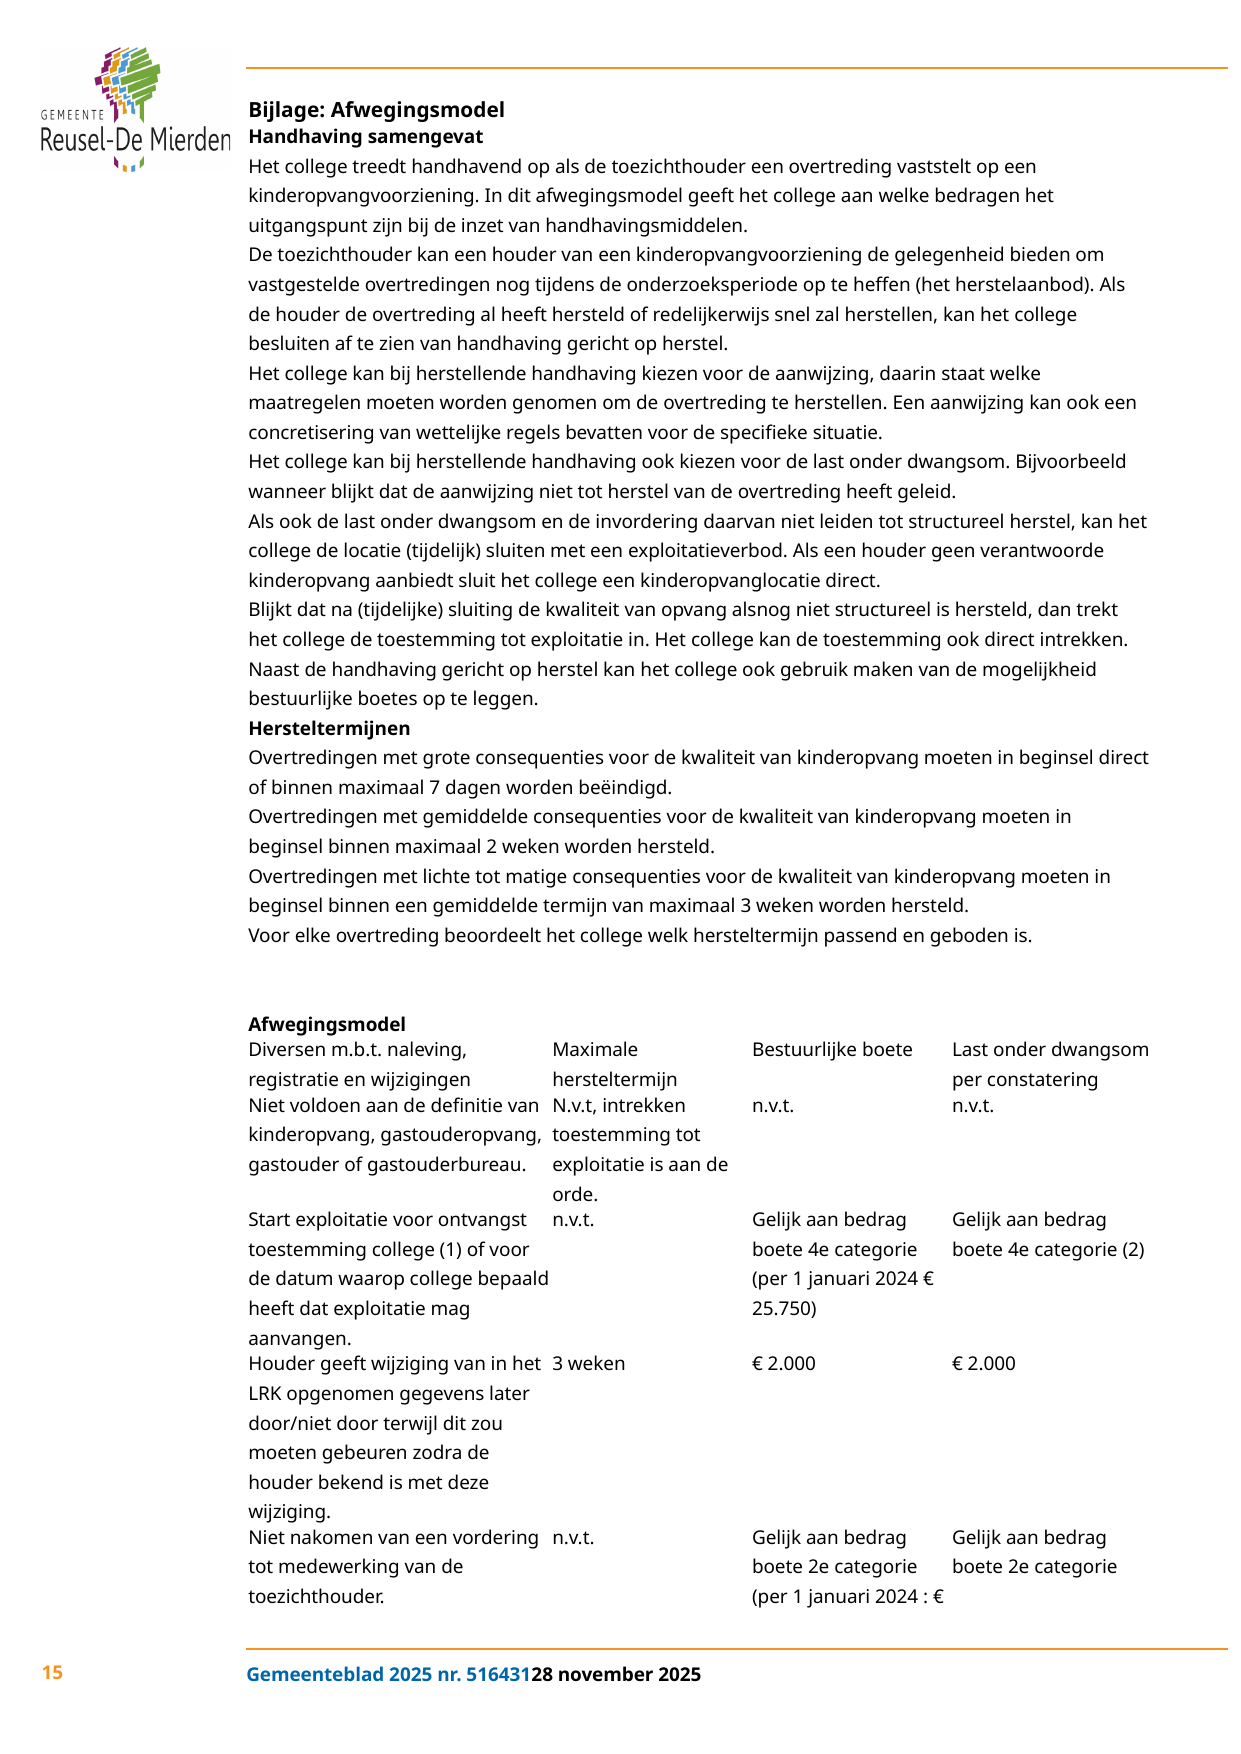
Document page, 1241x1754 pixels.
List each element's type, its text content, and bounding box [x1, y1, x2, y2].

table_cell Niet nakomen van een vordering tot medewerking van de toezichthouder. [248, 1524, 552, 1609]
text De toezichthouder kan een houder van een kinderopvangvoorziening de gelegenheid bieden om vastgestelde overtredingen nog tijdens de onderzoeksperiode op te heffen (het herstelaanbod). Als de houder de overtreding al heeft hersteld of redelijkerwijs snel zal herstellen, kan het college besluiten af te zien van handhaving gericht op herstel. [248, 242, 1152, 356]
text Het college kan bij herstellende handhaving kiezen voor de aanwijzing, daarin staat welke maatregelen moeten worden genomen om de overtreding te herstellen. Een aanwijzing kan ook een concretisering van wettelijke regels bevatten voor de specifieke situatie. [248, 360, 1152, 445]
table_cell Niet voldoen aan de definitie van kinderopvang, gastouderopvang, gastouder of gastouderbureau. [248, 1092, 552, 1206]
table_cell Start exploitatie voor ontvangst toestemming college (1) of voor de datum waarop college bepaald heeft dat exploitatie mag aanvangen. [248, 1206, 552, 1351]
table_cell n.v.t. [552, 1524, 752, 1609]
table_cell n.v.t. [752, 1092, 952, 1206]
table_cell N.v.t, intrekken toestemming tot exploitatie is aan de orde. [552, 1092, 752, 1206]
table_cell € 2.000 [952, 1351, 1152, 1524]
text Handhaving samengevat [248, 123, 1152, 149]
text Hersteltermijnen [248, 715, 1152, 741]
table_cell € 2.000 [752, 1351, 952, 1524]
table_cell Maximale hersteltermijn [552, 1037, 752, 1092]
table_cell Gelijk aan bedrag boete 4e categorie (per 1 januari 2024 € 25.750) [752, 1206, 952, 1351]
table_cell Gelijk aan bedrag boete 2e categorie [952, 1524, 1152, 1609]
text Bijlage: Afwegingsmodel [248, 95, 1152, 123]
table_cell Last onder dwangsom per constatering [952, 1037, 1152, 1092]
text Voor elke overtreding beoordeelt het college welk hersteltermijn passend en geboden is. [248, 922, 1152, 948]
table_cell Bestuurlijke boete [752, 1037, 952, 1092]
text Het college treedt handhavend op als de toezichthouder een overtreding vaststelt op een kinderopvangvoorziening. In dit afwegingsmodel geeft het college aan welke bedragen het uitgangspunt zijn bij de inzet van handhavingsmiddelen. [248, 153, 1152, 238]
text Blijkt dat na (tijdelijke) sluiting de kwaliteit van opvang alsnog niet structureel is hersteld, dan trekt het college de toestemming tot exploitatie in. Het college kan de toestemming ook direct intrekken. [248, 597, 1152, 652]
table_cell n.v.t. [552, 1206, 752, 1351]
table_cell Houder geeft wijziging van in het LRK opgenomen gegevens later door/niet door terwijl dit zou moeten gebeuren zodra de houder bekend is met deze wijziging. [248, 1351, 552, 1524]
table_header [552, 1011, 752, 1037]
table_cell n.v.t. [952, 1092, 1152, 1206]
text Als ook de last onder dwangsom en de invordering daarvan niet leiden tot structureel herstel, kan het college de locatie (tijdelijk) sluiten met een exploitatieverbod. Als een houder geen verantwoorde kinderopvang aanbiedt sluit het college een kinderopvanglocatie direct. [248, 508, 1152, 593]
table_cell Diversen m.b.t. naleving, registratie en wijzigingen [248, 1037, 552, 1092]
picture [41, 47, 231, 172]
text Overtredingen met lichte tot matige consequenties voor de kwaliteit van kinderopvang moeten in beginsel binnen een gemiddelde termijn van maximaal 3 weken worden hersteld. [248, 863, 1152, 918]
text Overtredingen met grote consequenties voor de kwaliteit van kinderopvang moeten in beginsel direct of binnen maximaal 7 dagen worden beëindigd. [248, 744, 1152, 800]
text Overtredingen met gemiddelde consequenties voor de kwaliteit van kinderopvang moeten in beginsel binnen maximaal 2 weken worden hersteld. [248, 804, 1152, 859]
table_cell Gelijk aan bedrag boete 4e categorie (2) [952, 1206, 1152, 1351]
text Het college kan bij herstellende handhaving ook kiezen voor de last onder dwangsom. Bijvoorbeeld wanneer blijkt dat de aanwijzing niet tot herstel van de overtreding heeft geleid. [248, 449, 1152, 504]
text Naast de handhaving gericht op herstel kan het college ook gebruik maken van de mogelijkheid bestuurlijke boetes op te leggen. [248, 656, 1152, 711]
table_cell Gelijk aan bedrag boete 2e categorie (per 1 januari 2024 : € [752, 1524, 952, 1609]
table_header Afwegingsmodel [248, 1011, 552, 1037]
table_header [752, 1011, 952, 1037]
table_cell 3 weken [552, 1351, 752, 1524]
table_header [952, 1011, 1152, 1037]
